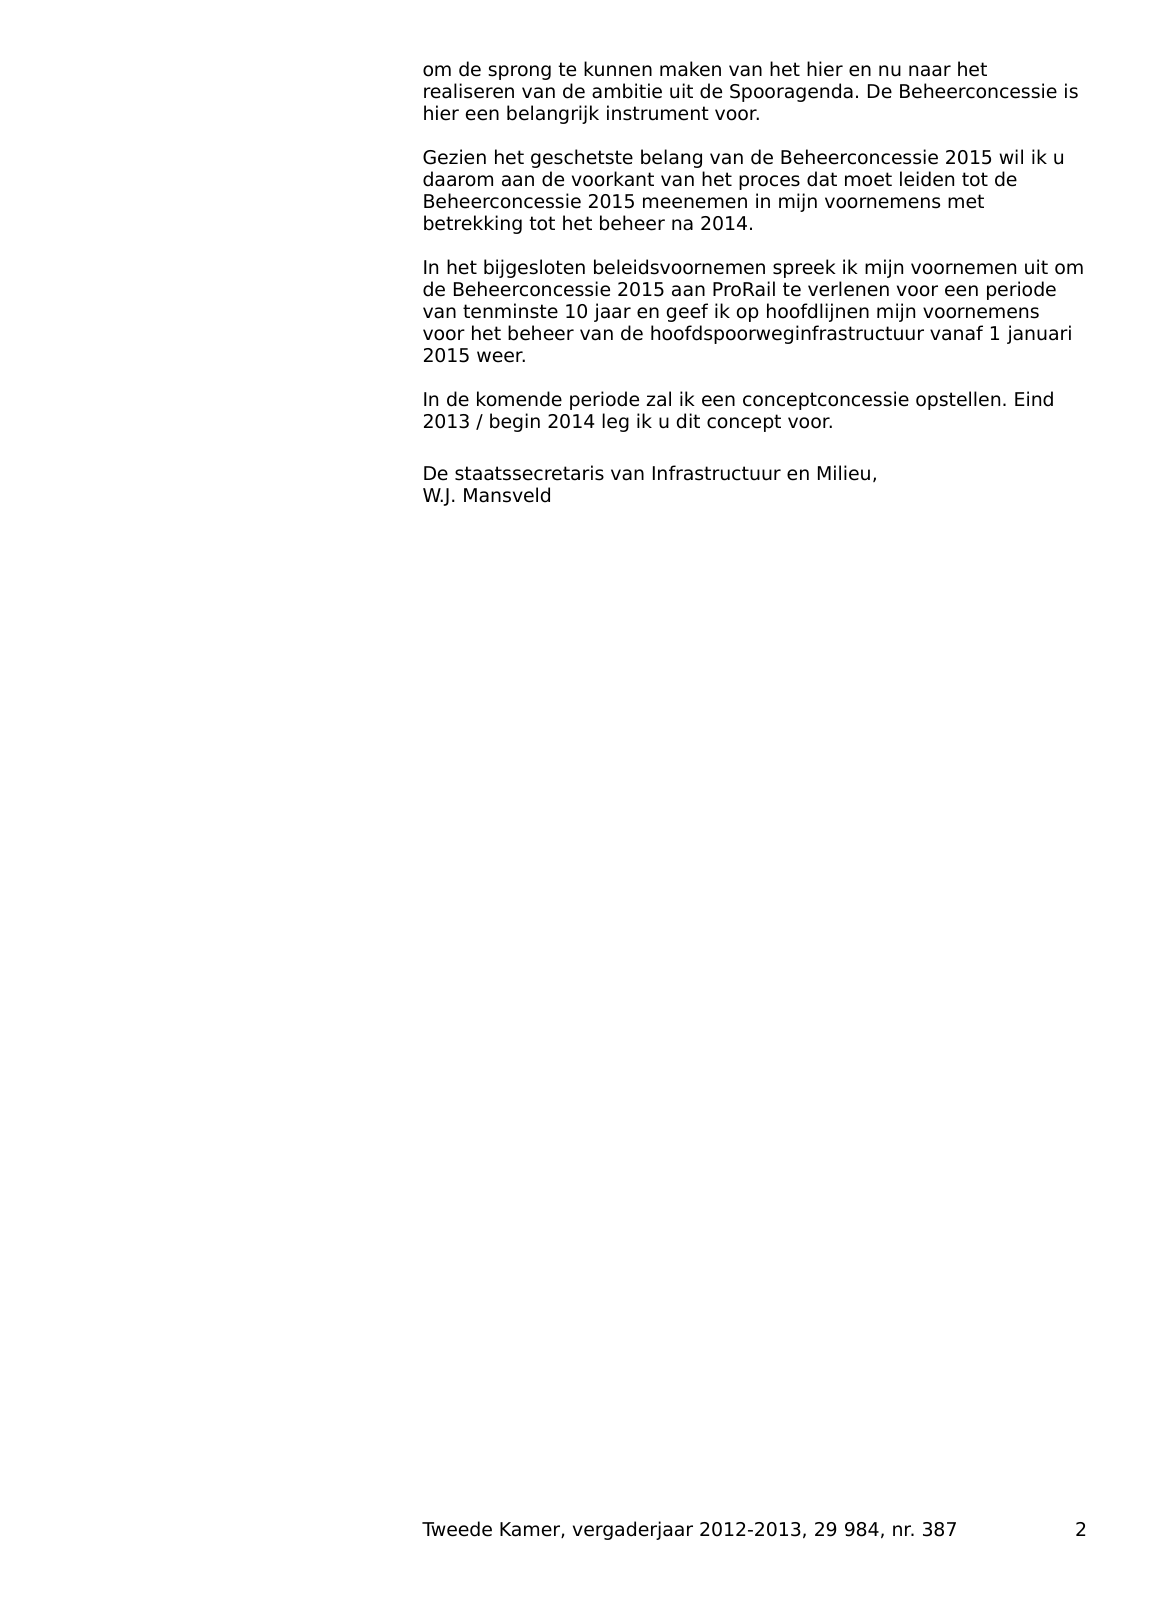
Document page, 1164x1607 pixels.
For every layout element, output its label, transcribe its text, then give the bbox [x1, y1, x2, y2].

text om de sprong te kunnen maken van het hier en nu naar het realiseren van de ambitie uit de Spooragenda. De Beheerconcessie is hier een belangrijk instrument voor. [422, 59, 1087, 125]
text Gezien het geschetste belang van de Beheerconcessie 2015 wil ik u daarom aan de voorkant van het proces dat moet leiden tot de Beheerconcessie 2015 meenemen in mijn voornemens met betrekking tot het beheer na 2014. [422, 147, 1087, 235]
text In het bijgesloten beleidsvoornemen spreek ik mijn voornemen uit om de Beheerconcessie 2015 aan ProRail te verlenen voor een periode van tenminste 10 jaar en geef ik op hoofdlijnen mijn voornemens voor het beheer van de hoofdspoorweginfrastructuur vanaf 1 januari 2015 weer. [422, 257, 1087, 367]
text In de komende periode zal ik een conceptconcessie opstellen. Eind 2013 / begin 2014 leg ik u dit concept voor. [422, 389, 1087, 433]
text De staatssecretaris van Infrastructuur en Milieu, W.J. Mansveld [422, 463, 1087, 507]
